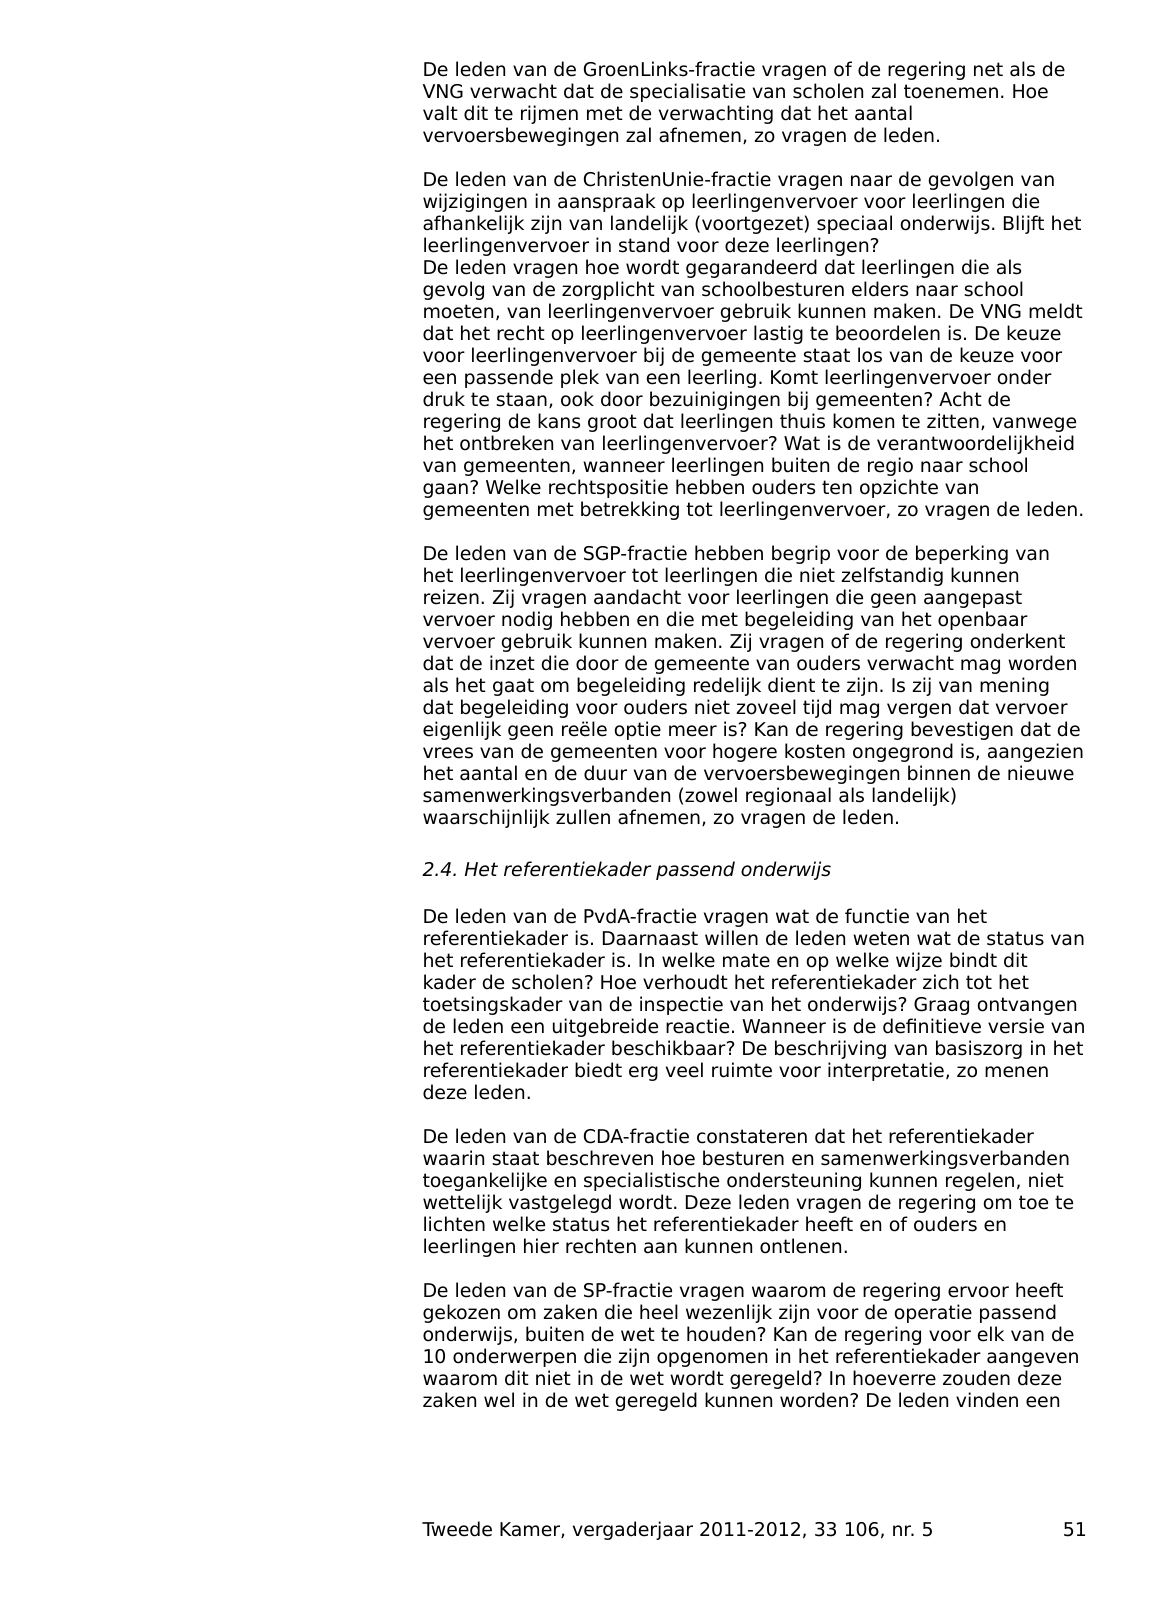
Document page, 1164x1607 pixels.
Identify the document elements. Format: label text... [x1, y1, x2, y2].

text De leden van de GroenLinks-fractie vragen of de regering net als de VNG verwacht dat de specialisatie van scholen zal toenemen. Hoe valt dit te rijmen met de verwachting dat het aantal vervoersbewegingen zal afnemen, zo vragen de leden. [422, 59, 1087, 147]
text De leden van de PvdA-fractie vragen wat de functie van het referentiekader is. Daarnaast willen de leden weten wat de status van het referentiekader is. In welke mate en op welke wijze bindt dit kader de scholen? Hoe verhoudt het referentiekader zich tot het toetsingskader van de inspectie van het onderwijs? Graag ontvangen de leden een uitgebreide reactie. Wanneer is de definitieve versie van het referentiekader beschikbaar? De beschrijving van basiszorg in het referentiekader biedt erg veel ruimte voor interpretatie, zo menen deze leden. [422, 906, 1087, 1103]
text De leden vragen hoe wordt gegarandeerd dat leerlingen die als gevolg van de zorgplicht van schoolbesturen elders naar school moeten, van leerlingenvervoer gebruik kunnen maken. De VNG meldt dat het recht op leerlingenvervoer lastig te beoordelen is. De keuze voor leerlingenvervoer bij de gemeente staat los van de keuze voor een passende plek van een leerling. Komt leerlingenvervoer onder druk te staan, ook door bezuinigingen bij gemeenten? Acht de regering de kans groot dat leerlingen thuis komen te zitten, vanwege het ontbreken van leerlingenvervoer? Wat is de verantwoordelijkheid van gemeenten, wanneer leerlingen buiten de regio naar school gaan? Welke rechtspositie hebben ouders ten opzichte van gemeenten met betrekking tot leerlingenvervoer, zo vragen de leden. [422, 257, 1087, 521]
text De leden van de CDA-fractie constateren dat het referentiekader waarin staat beschreven hoe besturen en samenwerkingsverbanden toegankelijke en specialistische ondersteuning kunnen regelen, niet wettelijk vastgelegd wordt. Deze leden vragen de regering om toe te lichten welke status het referentiekader heeft en of ouders en leerlingen hier rechten aan kunnen ontlenen. [422, 1126, 1087, 1258]
text De leden van de SP-fractie vragen waarom de regering ervoor heeft gekozen om zaken die heel wezenlijk zijn voor de operatie passend onderwijs, buiten de wet te houden? Kan de regering voor elk van de 10 onderwerpen die zijn opgenomen in het referentiekader aangeven waarom dit niet in de wet wordt geregeld? In hoeverre zouden deze zaken wel in de wet geregeld kunnen worden? De leden vinden een [422, 1280, 1087, 1412]
text De leden van de ChristenUnie-fractie vragen naar de gevolgen van wijzigingen in aanspraak op leerlingenvervoer voor leerlingen die afhankelijk zijn van landelijk (voortgezet) speciaal onderwijs. Blijft het leerlingenvervoer in stand voor deze leerlingen? [422, 169, 1087, 257]
subtitle 2.4. Het referentiekader passend onderwijs [422, 859, 1087, 881]
text De leden van de SGP-fractie hebben begrip voor de beperking van het leerlingenvervoer tot leerlingen die niet zelfstandig kunnen reizen. Zij vragen aandacht voor leerlingen die geen aangepast vervoer nodig hebben en die met begeleiding van het openbaar vervoer gebruik kunnen maken. Zij vragen of de regering onderkent dat de inzet die door de gemeente van ouders verwacht mag worden als het gaat om begeleiding redelijk dient te zijn. Is zij van mening dat begeleiding voor ouders niet zoveel tijd mag vergen dat vervoer eigenlijk geen reële optie meer is? Kan de regering bevestigen dat de vrees van de gemeenten voor hogere kosten ongegrond is, aangezien het aantal en de duur van de vervoersbewegingen binnen de nieuwe samenwerkingsverbanden (zowel regionaal als landelijk) waarschijnlijk zullen afnemen, zo vragen de leden. [422, 543, 1087, 829]
